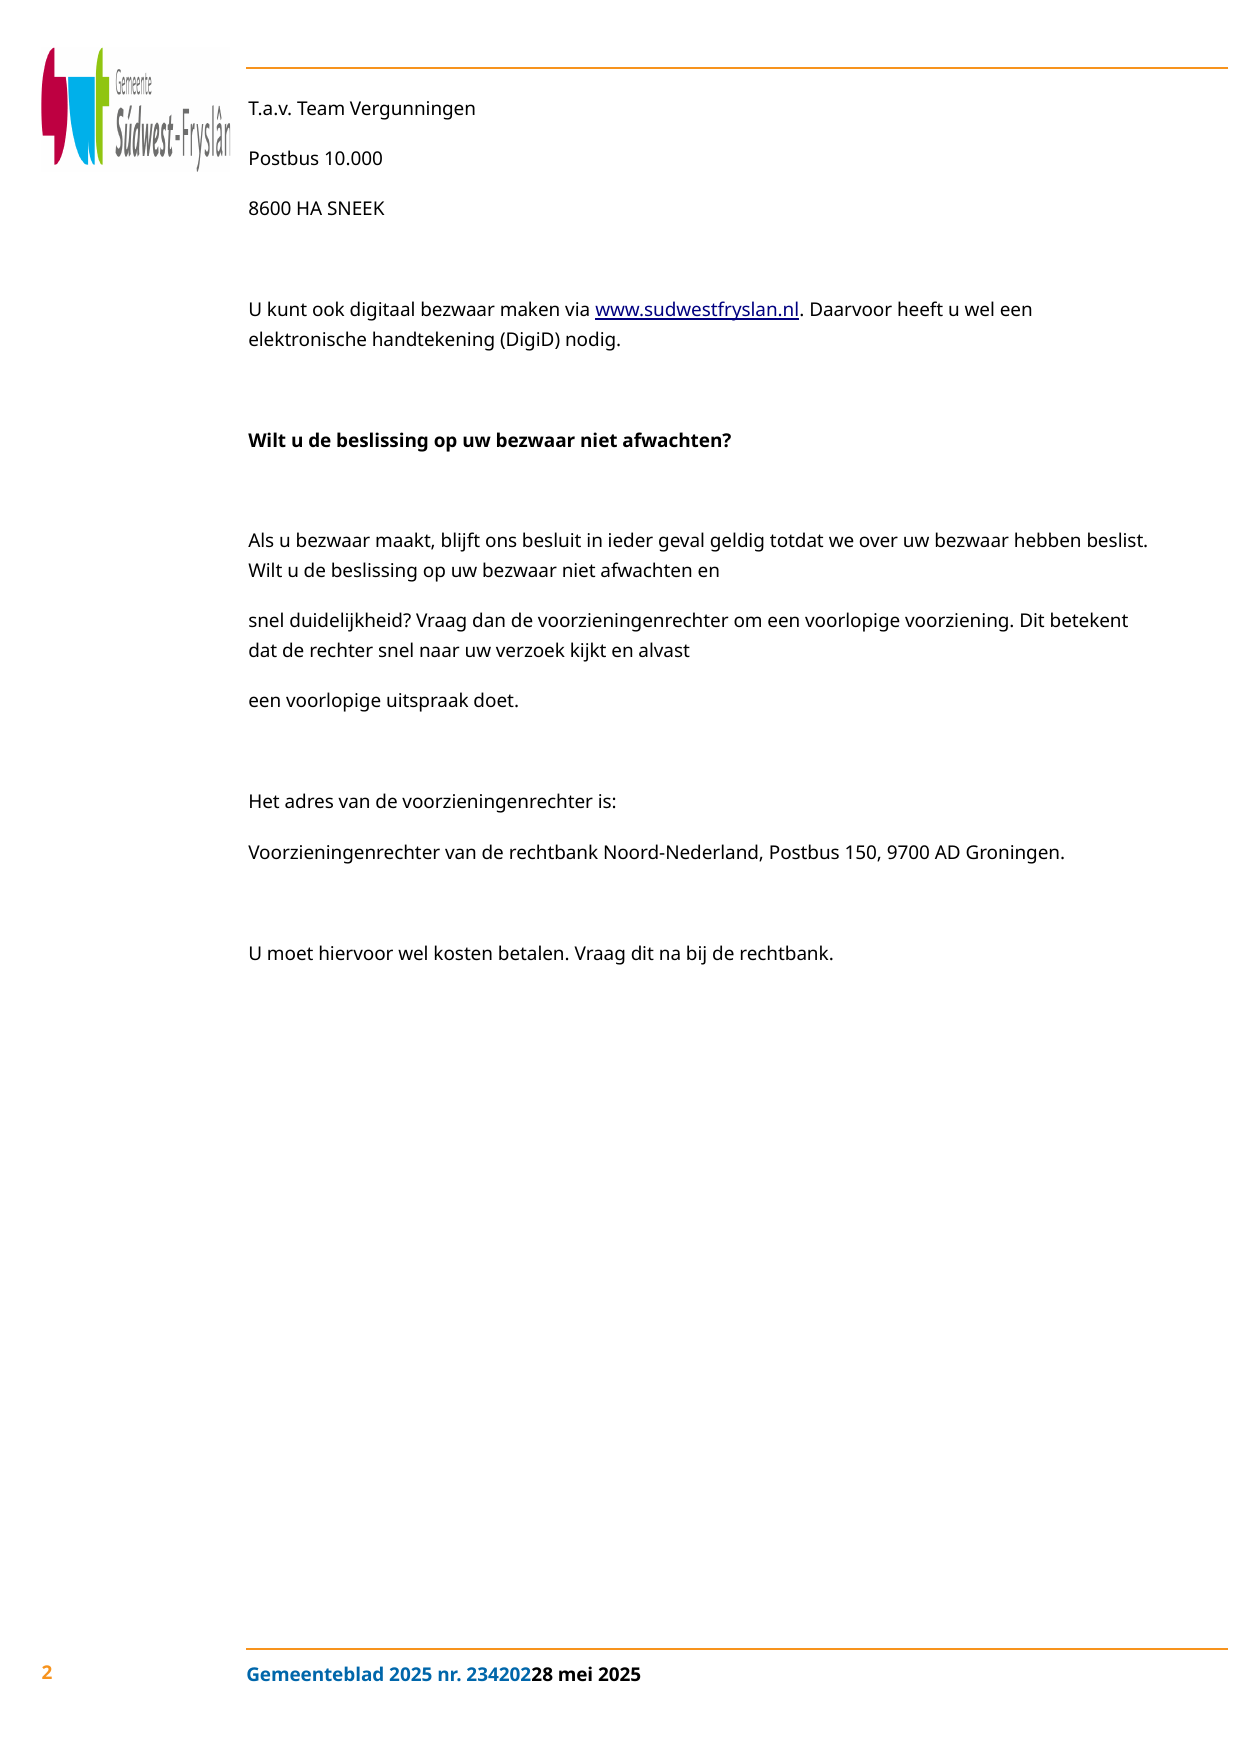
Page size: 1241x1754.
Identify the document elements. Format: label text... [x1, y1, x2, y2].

text 8600 HA SNEEK [248, 196, 1152, 221]
text Het adres van de voorzieningenrechter is: [248, 788, 1152, 814]
text Voorzieningenrechter van de rechtbank Noord-Nederland, Postbus 150, 9700 AD Groningen. [248, 839, 1152, 865]
text Wilt u de beslissing op uw bezwaar niet afwachten? [248, 427, 1152, 453]
text snel duidelijkheid? Vraag dan de voorzieningenrechter om een voorlopige voorziening. Dit betekent dat de rechter snel naar uw verzoek kijkt en alvast [248, 608, 1152, 663]
text Postbus 10.000 [248, 145, 1152, 171]
picture [41, 47, 231, 172]
text U kunt ook digitaal bezwaar maken via www.sudwestfryslan.nl. Daarvoor heeft u wel een elektronische handtekening (DigiD) nodig. [248, 296, 1152, 352]
text T.a.v. Team Vergunningen [248, 95, 1152, 121]
text een voorlopige uitspraak doet. [248, 688, 1152, 713]
text Als u bezwaar maakt, blijft ons besluit in ieder geval geldig totdat we over uw bezwaar hebben beslist. Wilt u de beslissing op uw bezwaar niet afwachten en [248, 528, 1152, 583]
text U moet hiervoor wel kosten betalen. Vraag dit na bij de rechtbank. [248, 940, 1152, 966]
